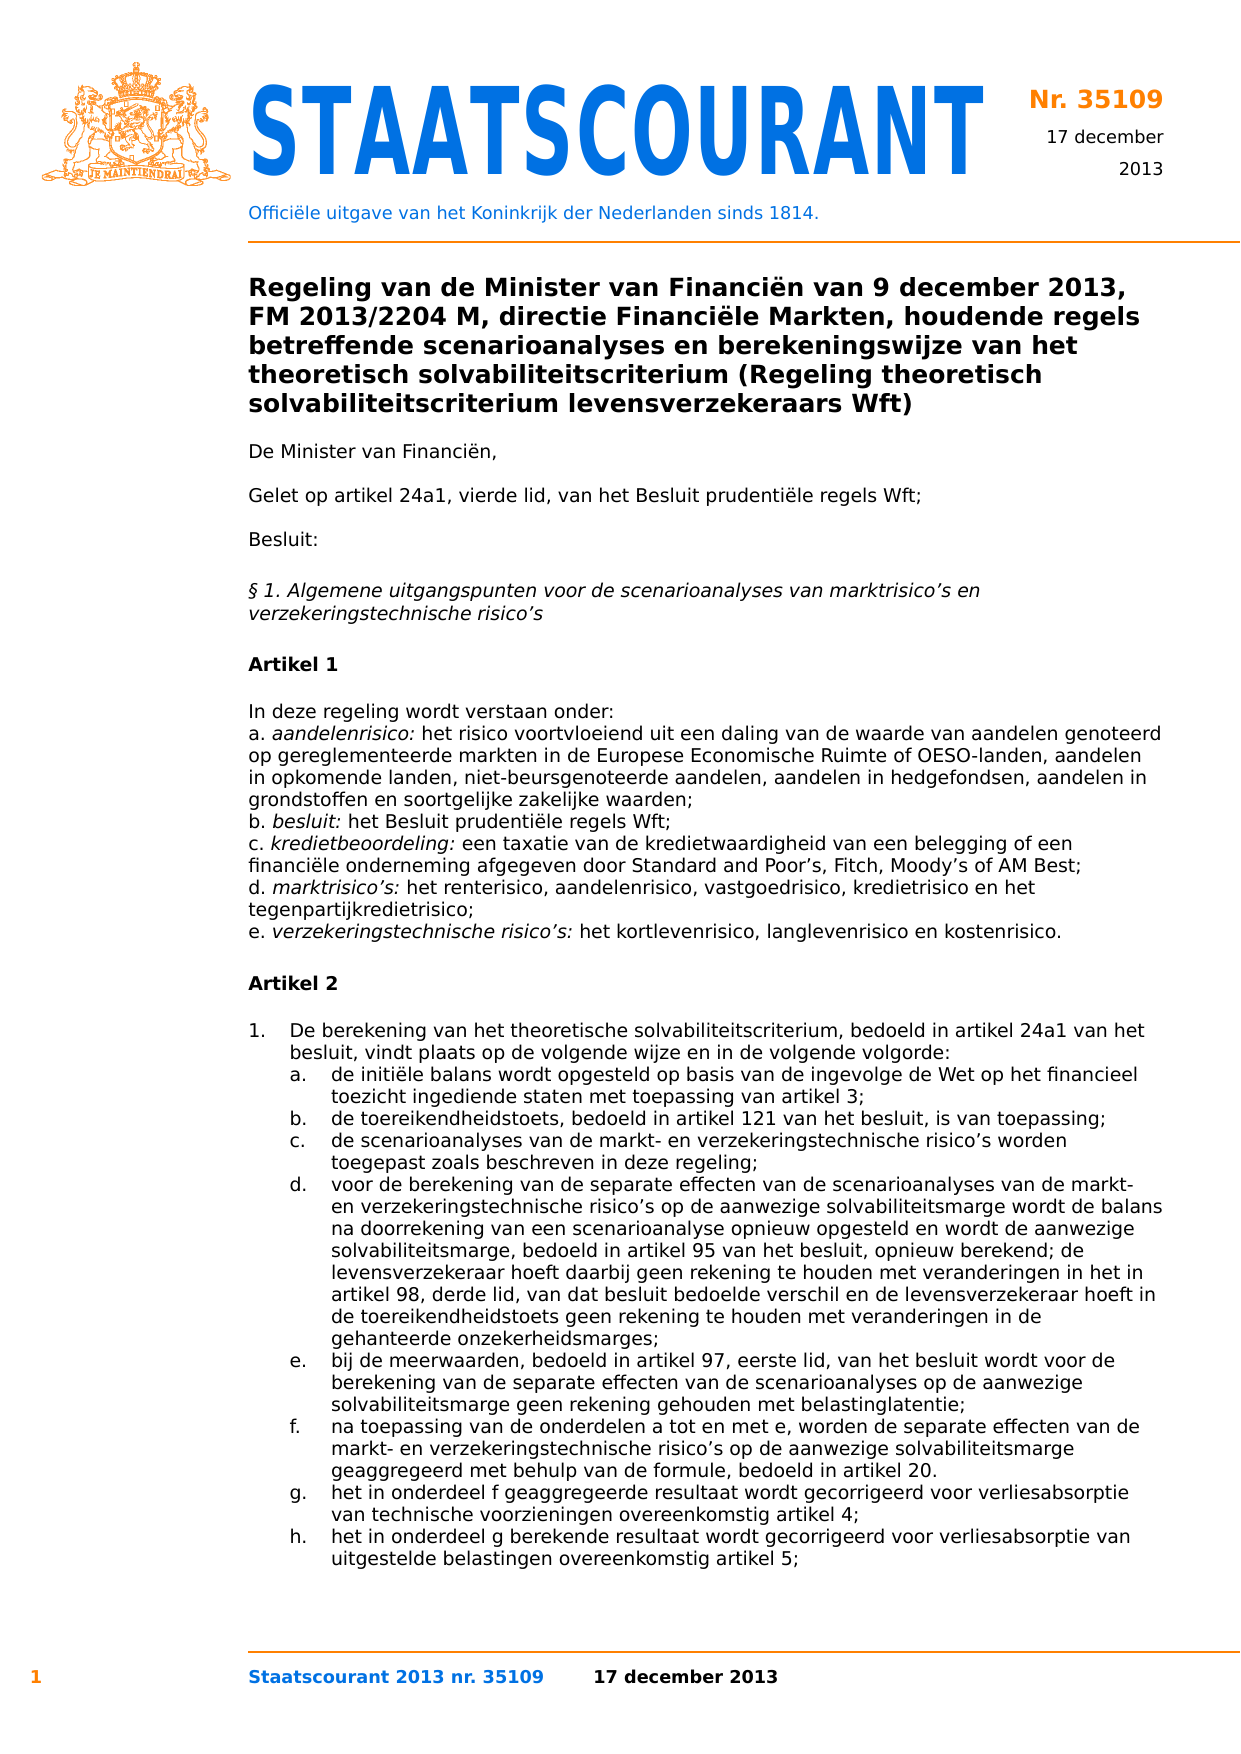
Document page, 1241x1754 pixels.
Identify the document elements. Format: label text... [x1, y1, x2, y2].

table_cell Officiële uitgave van het Koninkrijk der Nederlanden sinds 1814. [248, 203, 1240, 241]
text Gelet op artikel 24a1, vierde lid, van het Besluit prudentiële regels Wft; [248, 484, 1163, 507]
table_cell 2013 [998, 153, 1240, 203]
picture [41, 62, 231, 186]
text f. na toepassing van de onderdelen a tot en met e, worden de separate effecten van de markt- en verzekeringstechnische risico’s op de aanwezige solvabiliteitsmarge geaggregeerd met behulp van de formule, bedoeld in artikel 20. [289, 1416, 1163, 1482]
text e. verzekeringstechnische risico’s: het kortlevenrisico, langlevenrisico en kostenrisico. [248, 921, 1163, 943]
subtitle Artikel 2 [248, 973, 1163, 995]
text b. besluit: het Besluit prudentiële regels Wft; [248, 811, 1163, 833]
table_header Nr. 35109 [998, 62, 1240, 121]
text a. de initiële balans wordt opgesteld op basis van de ingevolge de Wet op het financieel toezicht ingediende staten met toepassing van artikel 3; [289, 1064, 1163, 1108]
subtitle § 1. Algemene uitgangspunten voor de scenarioanalyses van marktrisico’s en verzekeringstechnische risico’s [248, 580, 1163, 624]
text b. de toereikendheidstoets, bedoeld in artikel 121 van het besluit, is van toepassing; [289, 1108, 1163, 1130]
text h. het in onderdeel g berekende resultaat wordt gecorrigeerd voor verliesabsorptie van uitgestelde belastingen overeenkomstig artikel 5; [289, 1526, 1163, 1569]
text c. kredietbeoordeling: een taxatie van de kredietwaardigheid van een belegging of een financiële onderneming afgegeven door Standard and Poor’s, Fitch, Moody’s of AM Best; [248, 833, 1163, 877]
table_cell 17 december [998, 121, 1240, 153]
subtitle Artikel 1 [248, 654, 1163, 676]
text e. bij de meerwaarden, bedoeld in artikel 97, eerste lid, van het besluit wordt voor de berekening van de separate effecten van de scenarioanalyses op de aanwezige solvabiliteitsmarge geen rekening gehouden met belastinglatentie; [289, 1350, 1163, 1416]
text c. de scenarioanalyses van de markt- en verzekeringstechnische risico’s worden toegepast zoals beschreven in deze regeling; [289, 1130, 1163, 1174]
table_header STAATSCOURANT [248, 62, 998, 203]
text a. aandelenrisico: het risico voortvloeiend uit een daling van de waarde van aandelen genoteerd op gereglementeerde markten in de Europese Economische Ruimte of OESO-landen, aandelen in opkomende landen, niet-beursgenoteerde aandelen, aandelen in hedgefondsen, aandelen in grondstoffen en soortgelijke zakelijke waarden; [248, 723, 1163, 811]
subtitle Regeling van de Minister van Financiën van 9 december 2013, FM 2013/2204 M, directie Financiële Markten, houdende regels betreffende scenarioanalyses en berekeningswijze van het theoretisch solvabiliteitscriterium (Regeling theoretisch solvabiliteitscriterium levensverzekeraars Wft) [248, 273, 1163, 419]
text Besluit: [248, 528, 1163, 550]
text g. het in onderdeel f geaggregeerde resultaat wordt gecorrigeerd voor verliesabsorptie van technische voorzieningen overeenkomstig artikel 4; [289, 1482, 1163, 1526]
text d. voor de berekening van de separate effecten van de scenarioanalyses van de markt- en verzekeringstechnische risico’s op de aanwezige solvabiliteitsmarge wordt de balans na doorrekening van een scenarioanalyse opnieuw opgesteld en wordt de aanwezige solvabiliteitsmarge, bedoeld in artikel 95 van het besluit, opnieuw berekend; de levensverzekeraar hoeft daarbij geen rekening te houden met veranderingen in het in artikel 98, derde lid, van dat besluit bedoelde verschil en de levensverzekeraar hoeft in de toereikendheidstoets geen rekening te houden met veranderingen in de gehanteerde onzekerheidsmarges; [289, 1174, 1163, 1350]
text 1. De berekening van het theoretische solvabiliteitscriterium, bedoeld in artikel 24a1 van het besluit, vindt plaats op de volgende wijze en in de volgende volgorde: [248, 1020, 1163, 1064]
text In deze regeling wordt verstaan onder: [248, 701, 1163, 723]
text d. marktrisico’s: het renterisico, aandelenrisico, vastgoedrisico, kredietrisico en het tegenpartijkredietrisico; [248, 877, 1163, 921]
text De Minister van Financiën, [248, 441, 1163, 463]
table_header [25, 62, 248, 241]
